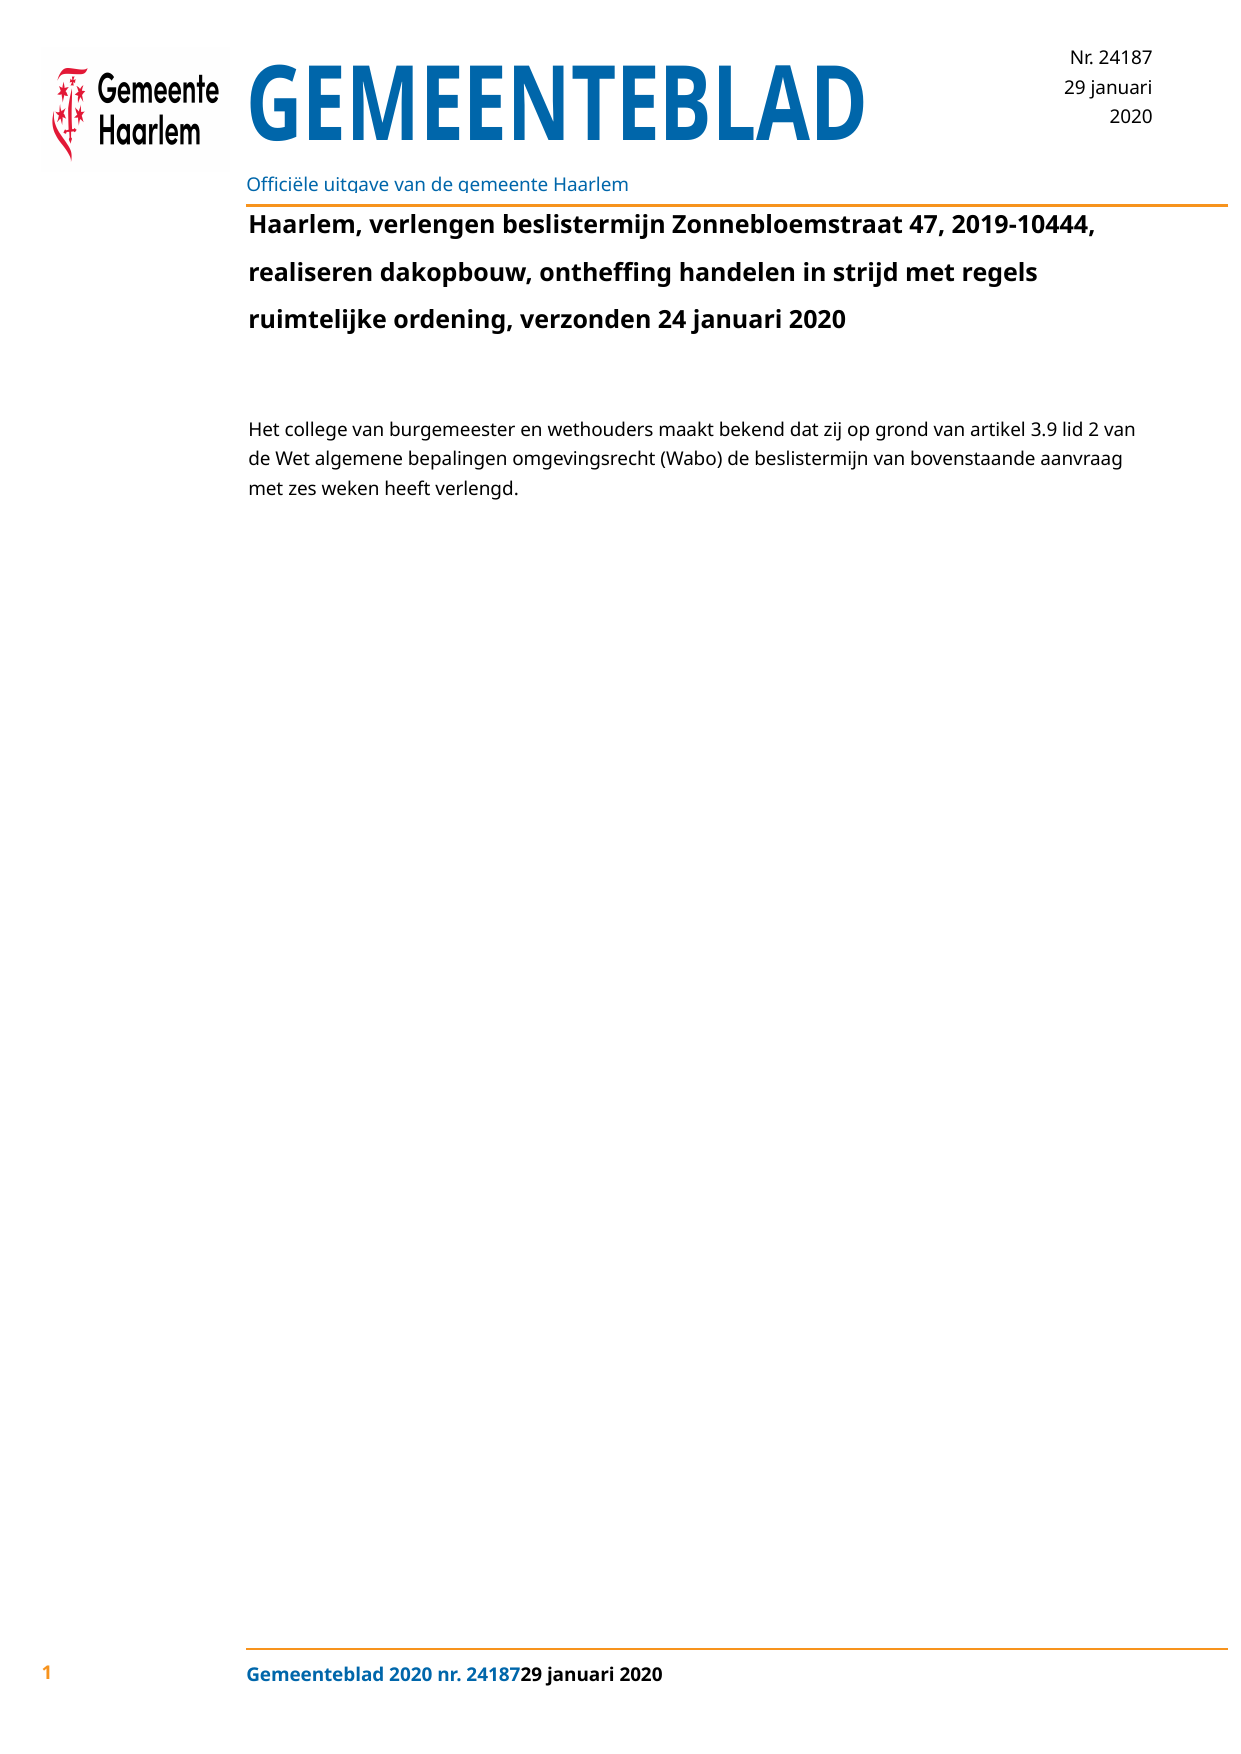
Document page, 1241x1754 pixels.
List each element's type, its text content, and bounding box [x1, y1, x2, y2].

picture [41, 47, 231, 172]
text Haarlem, verlengen beslistermijn Zonnebloemstraat 47, 2019-10444, realiseren dakopbouw, ontheffing handelen in strijd met regels ruimtelijke ordening, verzonden 24 januari 2020 [248, 207, 1152, 336]
text Het college van burgemeester en wethouders maakt bekend dat zij op grond van artikel 3.9 lid 2 van de Wet algemene bepalingen omgevingsrecht (Wabo) de beslistermijn van bovenstaande aanvraag met zes weken heeft verlengd. [248, 416, 1152, 501]
